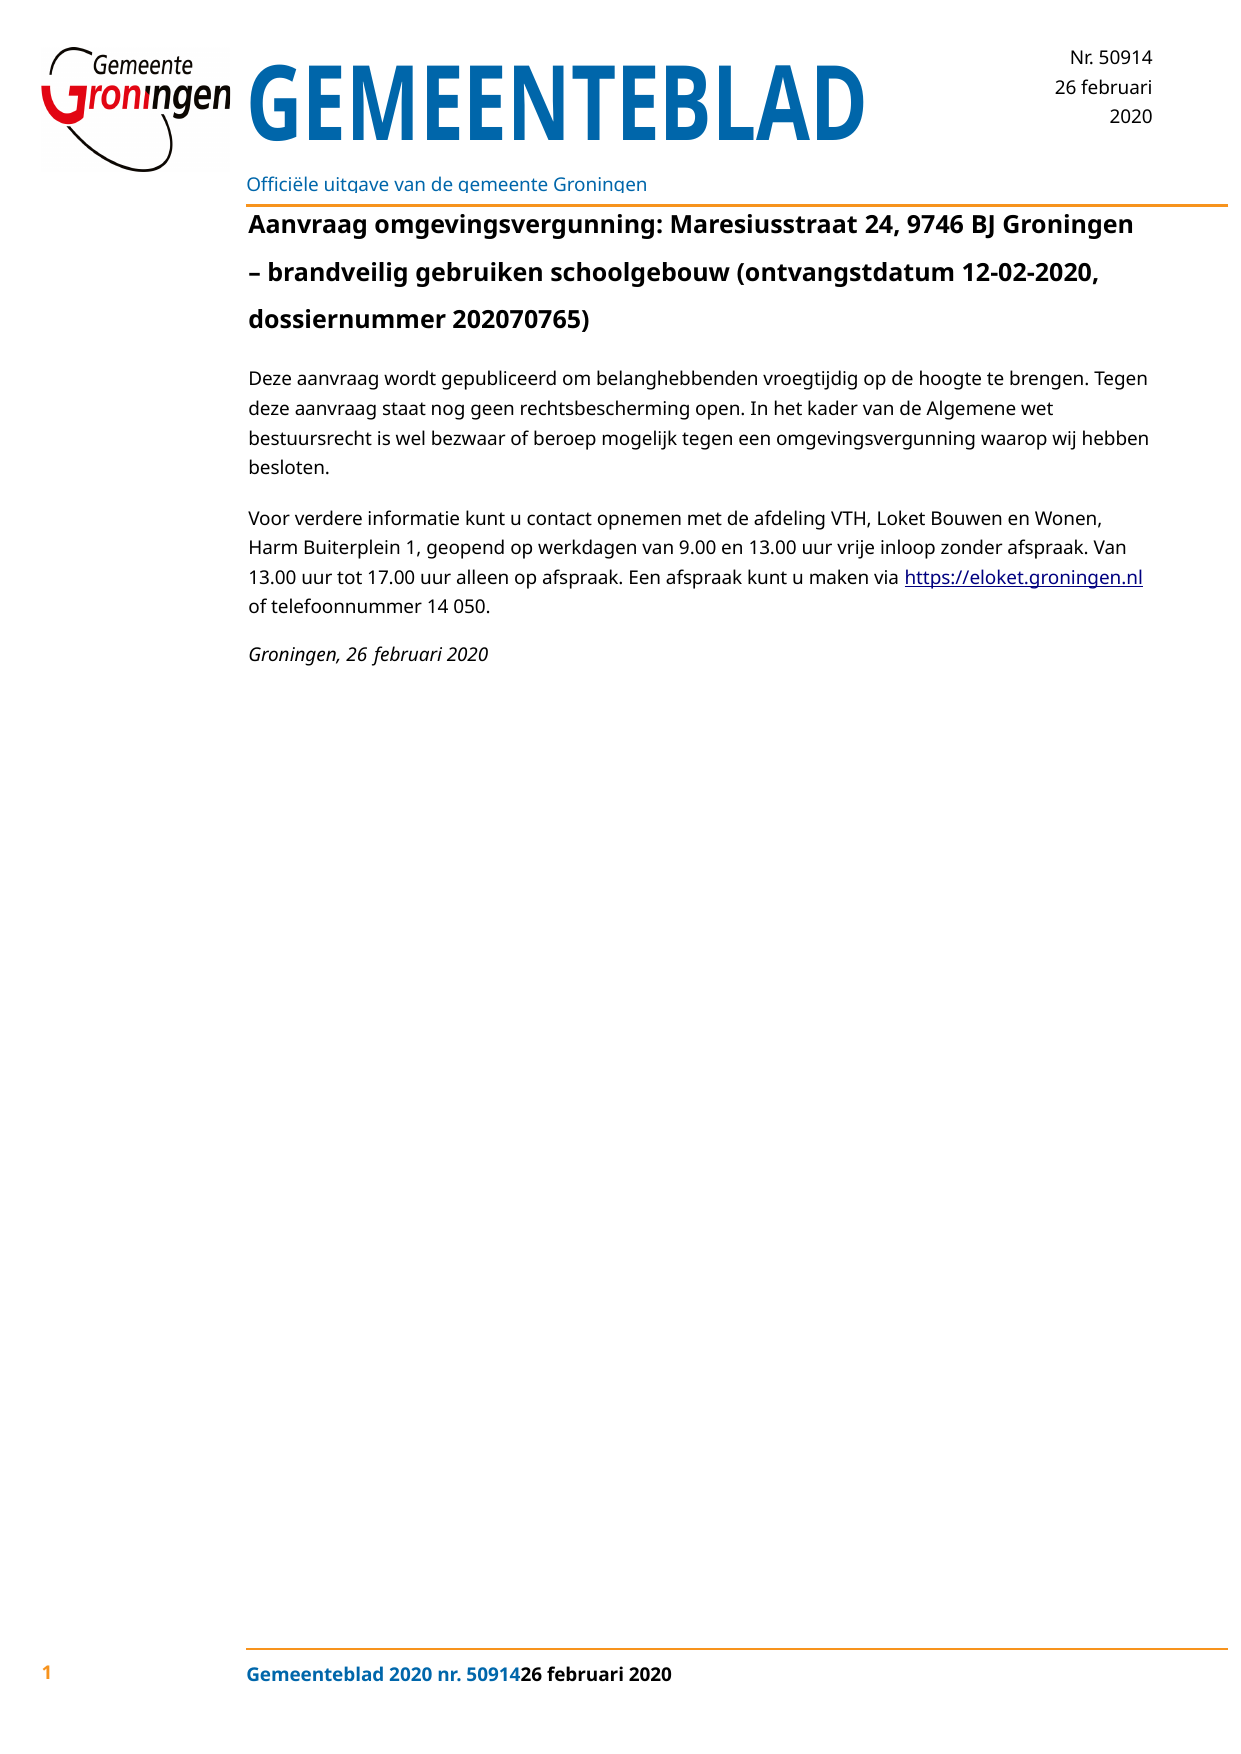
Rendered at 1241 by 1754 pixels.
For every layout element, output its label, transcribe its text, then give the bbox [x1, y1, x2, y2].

picture [41, 47, 231, 172]
text Aanvraag omgevingsvergunning: Maresiusstraat 24, 9746 BJ Groningen – brandveilig gebruiken schoolgebouw (ontvangstdatum 12-02-2020, dossiernummer 202070765) [248, 207, 1152, 336]
text Voor verdere informatie kunt u contact opnemen met de afdeling VTH, Loket Bouwen en Wonen, Harm Buiterplein 1, geopend op werkdagen van 9.00 en 13.00 uur vrije inloop zonder afspraak. Van 13.00 uur tot 17.00 uur alleen op afspraak. Een afspraak kunt u maken via https://eloket.groningen.nl of telefoonnummer 14 050. [248, 505, 1152, 619]
text Groningen, 26 februari 2020 [248, 641, 1152, 667]
text Deze aanvraag wordt gepubliceerd om belanghebbenden vroegtijdig op de hoogte te brengen. Tegen deze aanvraag staat nog geen rechtsbescherming open. In het kader van de Algemene wet bestuursrecht is wel bezwaar of beroep mogelijk tegen een omgevingsvergunning waarop wij hebben besloten. [248, 366, 1152, 480]
